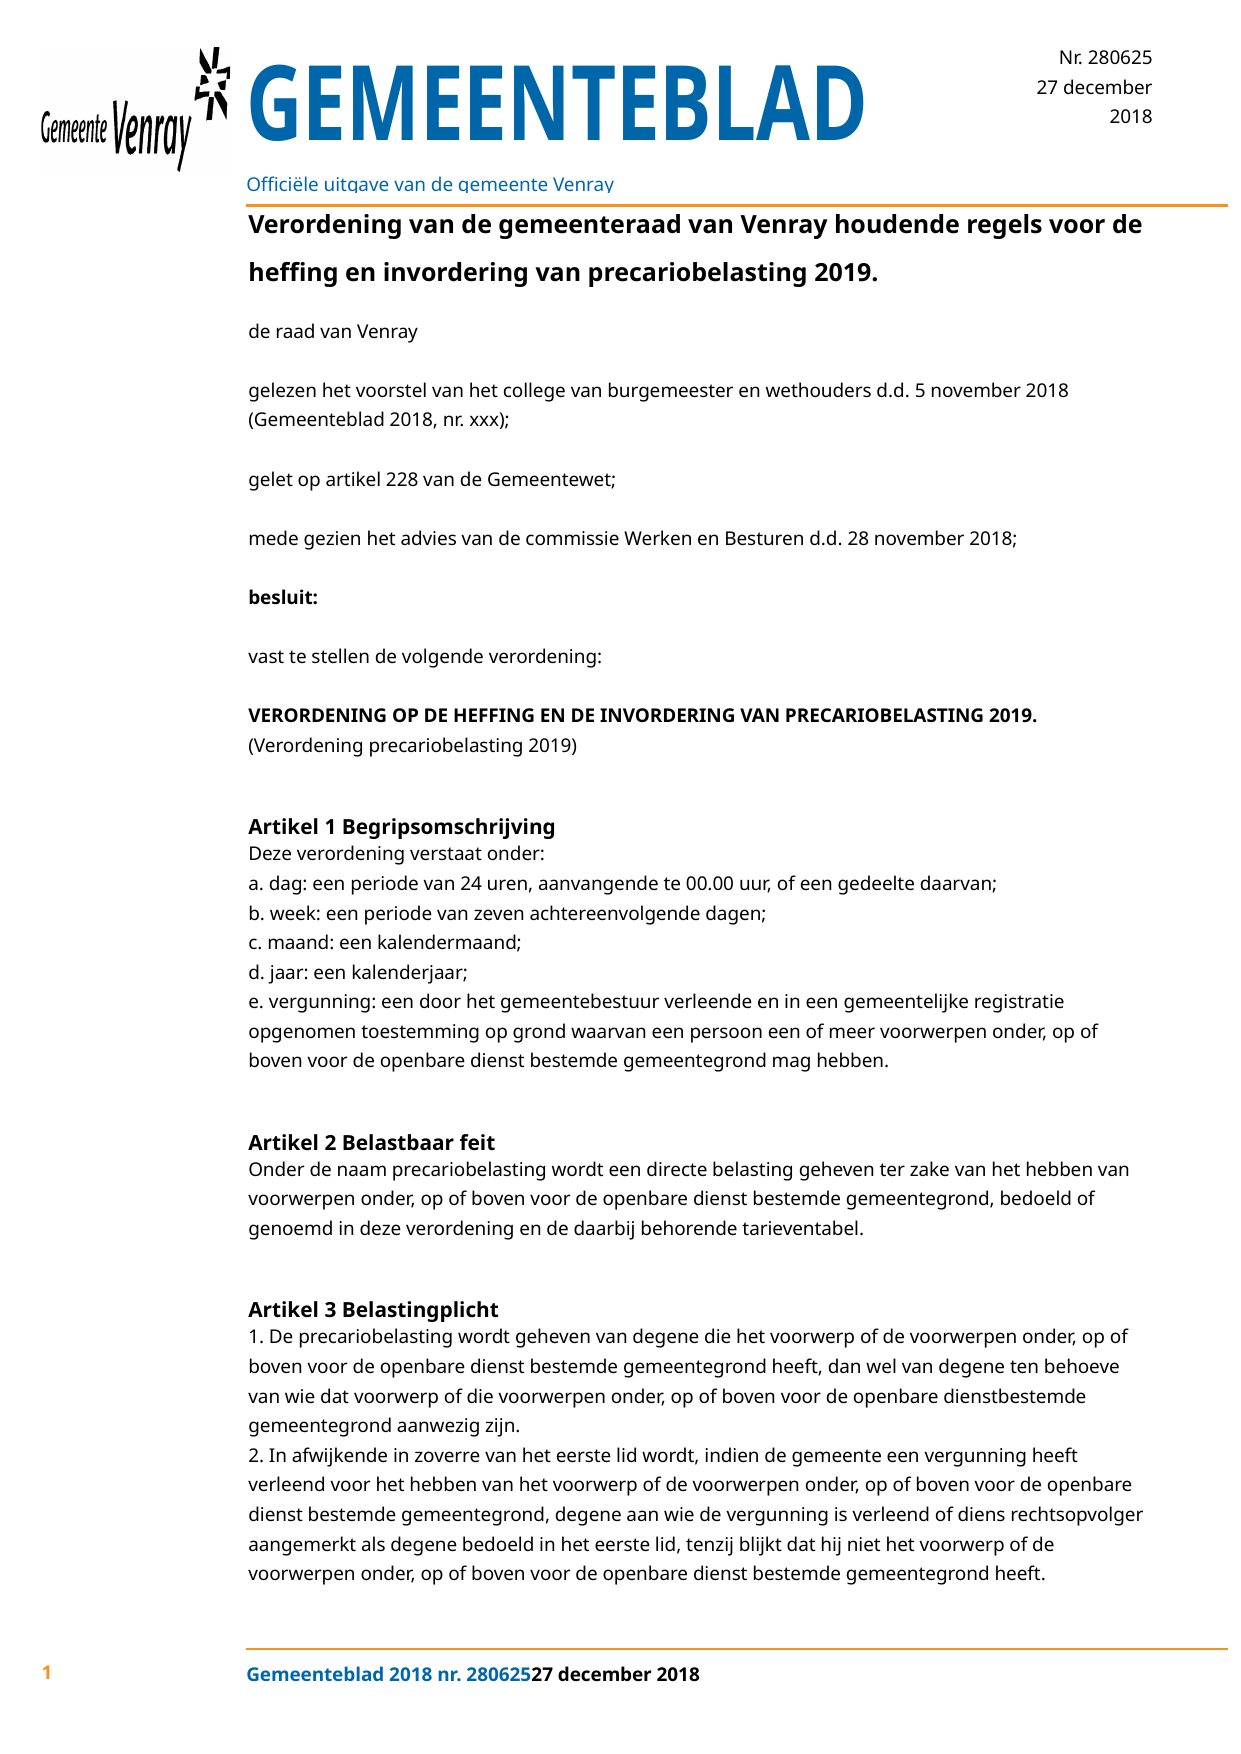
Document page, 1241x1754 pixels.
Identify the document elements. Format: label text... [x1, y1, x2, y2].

text Verordening van de gemeenteraad van Venray houdende regels voor de heffing en invordering van precariobelasting 2019. [248, 207, 1152, 288]
text d. jaar: een kalenderjaar; [248, 959, 1152, 984]
text gelezen het voorstel van het college van burgemeester en wethouders d.d. 5 november 2018 (Gemeenteblad 2018, nr. xxx); [248, 377, 1152, 432]
text Artikel 3 Belastingplicht [248, 1295, 1152, 1324]
text gelet op artikel 228 van de Gemeentewet; [248, 466, 1152, 492]
text 2. In afwijkende in zoverre van het eerste lid wordt, indien de gemeente een vergunning heeft verleend voor het hebben van het voorwerp of de voorwerpen onder, op of boven voor de openbare dienst bestemde gemeentegrond, degene aan wie de vergunning is verleend of diens rechtsopvolger aangemerkt als degene bedoeld in het eerste lid, tenzij blijkt dat hij niet het voorwerp of de voorwerpen onder, op of boven voor de openbare dienst bestemde gemeentegrond heeft. [248, 1442, 1152, 1586]
text vast te stellen de volgende verordening: [248, 643, 1152, 669]
text e. vergunning: een door het gemeentebestuur verleende en in een gemeentelijke registratie opgenomen toestemming op grond waarvan een persoon een of meer voorwerpen onder, op of boven voor de openbare dienst bestemde gemeentegrond mag hebben. [248, 988, 1152, 1073]
picture [41, 47, 231, 172]
text besluit: [248, 584, 1152, 610]
text a. dag: een periode van 24 uren, aanvangende te 00.00 uur, of een gedeelte daarvan; [248, 870, 1152, 896]
text Artikel 1 Begripsomschrijving [248, 812, 1152, 841]
text Onder de naam precariobelasting wordt een directe belasting geheven ter zake van het hebben van voorwerpen onder, op of boven voor de openbare dienst bestemde gemeentegrond, bedoeld of genoemd in deze verordening en de daarbij behorende tarieventabel. [248, 1156, 1152, 1241]
text de raad van Venray [248, 318, 1152, 344]
text Deze verordening verstaat onder: [248, 841, 1152, 866]
text (Verordening precariobelasting 2019) [248, 732, 1152, 758]
text 1. De precariobelasting wordt geheven van degene die het voorwerp of de voorwerpen onder, op of boven voor de openbare dienst bestemde gemeentegrond heeft, dan wel van degene ten behoeve van wie dat voorwerp of die voorwerpen onder, op of boven voor de openbare dienstbestemde gemeentegrond aanwezig zijn. [248, 1324, 1152, 1438]
text VERORDENING OP DE HEFFING EN DE INVORDERING VAN PRECARIOBELASTING 2019. [248, 702, 1152, 728]
text c. maand: een kalendermaand; [248, 929, 1152, 955]
text b. week: een periode van zeven achtereenvolgende dagen; [248, 900, 1152, 925]
text Artikel 2 Belastbaar feit [248, 1128, 1152, 1156]
text mede gezien het advies van de commissie Werken en Besturen d.d. 28 november 2018; [248, 525, 1152, 551]
